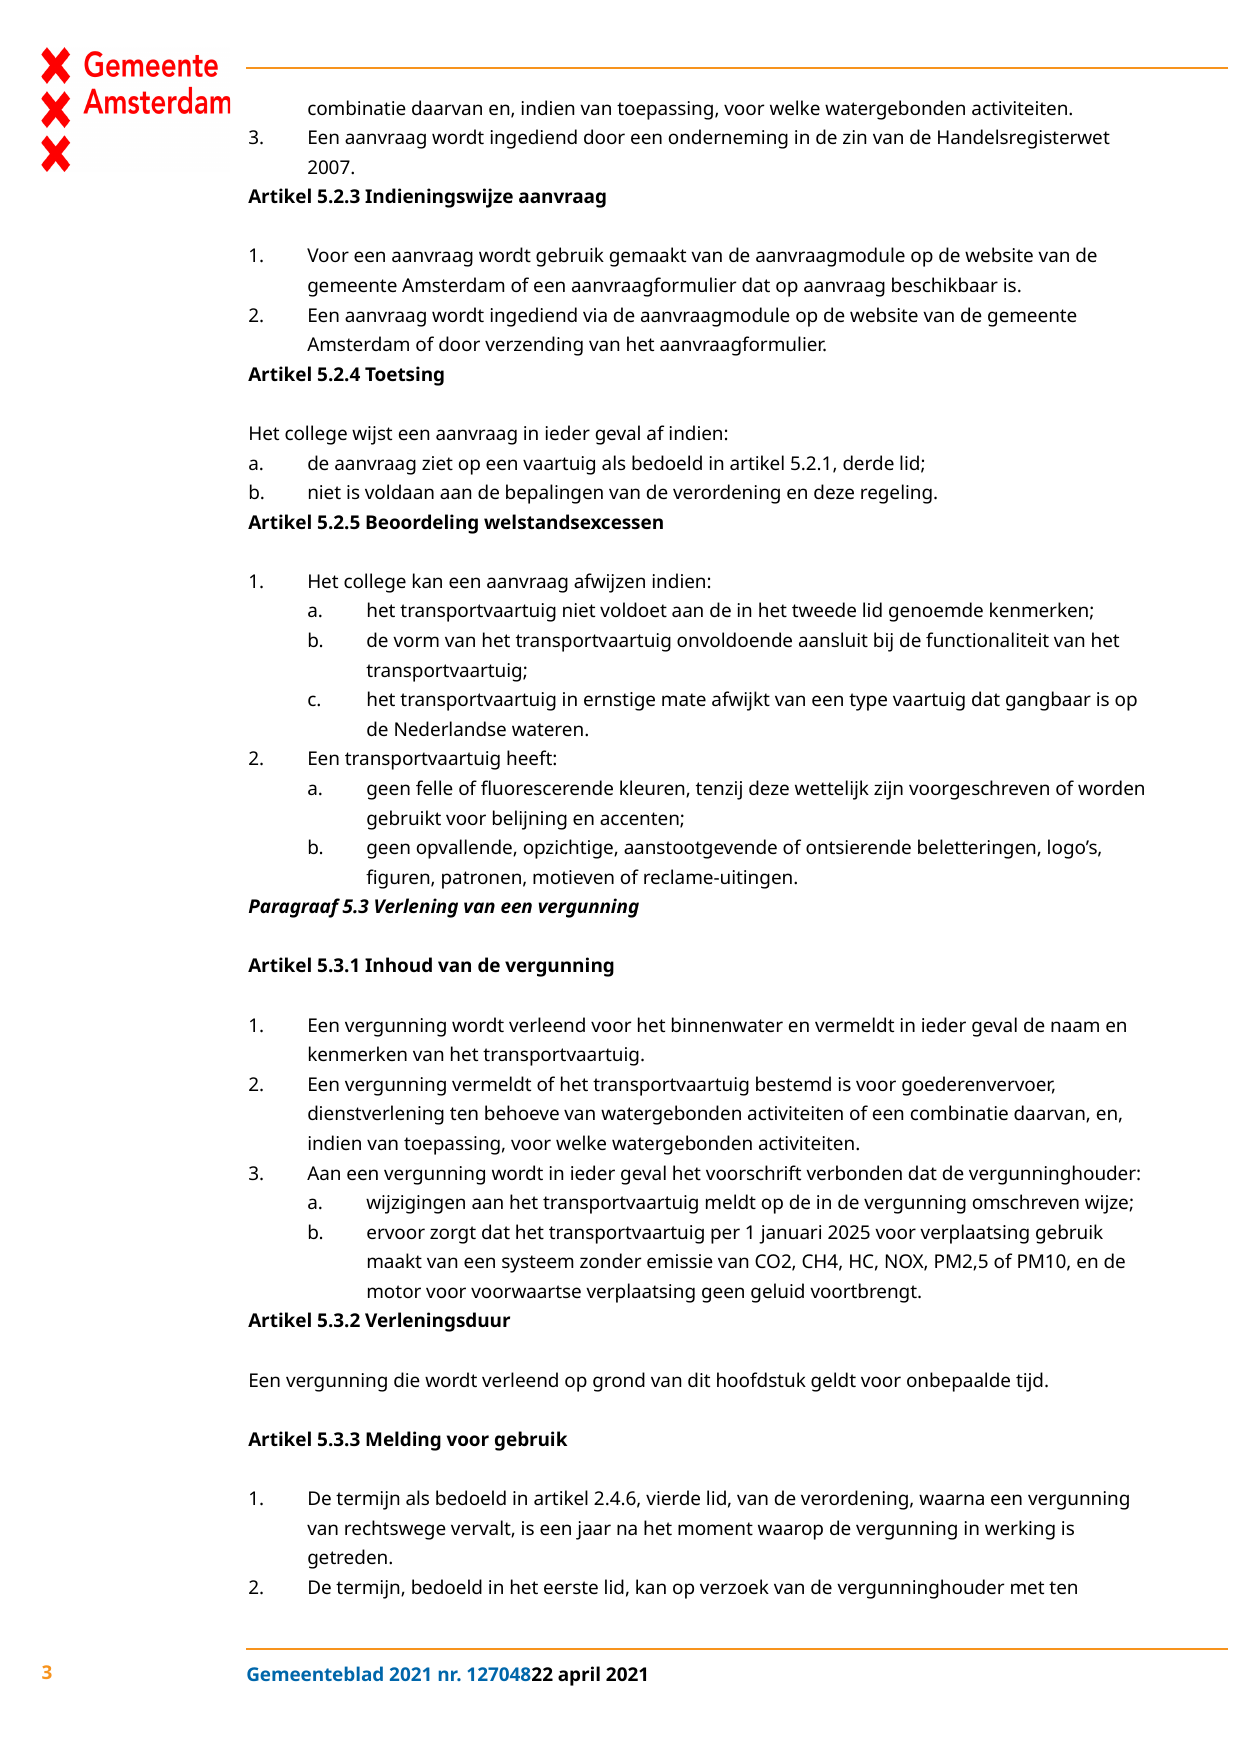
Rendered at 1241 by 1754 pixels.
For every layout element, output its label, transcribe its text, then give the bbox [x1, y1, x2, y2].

text Paragraaf 5.3 Verlening van een vergunning [248, 893, 1152, 919]
list Een vergunning wordt verleend voor het binnenwater en vermeldt in ieder geval de naam en kenmerken van het transportvaartuig. [248, 1012, 1152, 1067]
list het transportvaartuig in ernstige mate afwijkt van een type vaartuig dat gangbaar is op de Nederlandse wateren. [307, 686, 1152, 742]
list Een aanvraag wordt ingediend door een onderneming in de zin van de Handelsregisterwet 2007. [248, 124, 1152, 180]
list de aanvraag ziet op een vaartuig als bedoeld in artikel 5.2.1, derde lid; [248, 450, 1152, 476]
text Artikel 5.2.3 Indieningswijze aanvraag [248, 183, 1152, 209]
list geen felle of fluorescerende kleuren, tenzij deze wettelijk zijn voorgeschreven of worden gebruikt voor belijning en accenten; [307, 775, 1152, 831]
list combinatie daarvan en, indien van toepassing, voor welke watergebonden activiteiten. [248, 95, 1152, 121]
list het transportvaartuig niet voldoet aan de in het tweede lid genoemde kenmerken; [307, 598, 1152, 623]
list Het college kan een aanvraag afwijzen indien: [248, 568, 1152, 594]
text Een vergunning die wordt verleend op grond van dit hoofdstuk geldt voor onbepaalde tijd. [248, 1367, 1152, 1393]
text Artikel 5.2.4 Toetsing [248, 361, 1152, 387]
text Het college wijst een aanvraag in ieder geval af indien: [248, 420, 1152, 446]
list Een vergunning vermeldt of het transportvaartuig bestemd is voor goederenvervoer, dienstverlening ten behoeve van watergebonden activiteiten of een combinatie daarvan, en, indien van toepassing, voor welke watergebonden activiteiten. [248, 1071, 1152, 1156]
list Een aanvraag wordt ingediend via de aanvraagmodule op de website van de gemeente Amsterdam of door verzending van het aanvraagformulier. [248, 302, 1152, 357]
list Voor een aanvraag wordt gebruik gemaakt van de aanvraagmodule op de website van de gemeente Amsterdam of een aanvraagformulier dat op aanvraag beschikbaar is. [248, 243, 1152, 298]
text Artikel 5.3.3 Melding voor gebruik [248, 1426, 1152, 1452]
list Aan een vergunning wordt in ieder geval het voorschrift verbonden dat de vergunninghouder: [248, 1160, 1152, 1186]
text Artikel 5.3.2 Verleningsduur [248, 1308, 1152, 1333]
list ervoor zorgt dat het transportvaartuig per 1 januari 2025 voor verplaatsing gebruik maakt van een systeem zonder emissie van CO2, CH4, HC, NOX, PM2,5 of PM10, en de motor voor voorwaartse verplaatsing geen geluid voortbrengt. [307, 1219, 1152, 1304]
list de vorm van het transportvaartuig onvoldoende aansluit bij de functionaliteit van het transportvaartuig; [307, 627, 1152, 683]
list niet is voldaan aan de bepalingen van de verordening en deze regeling. [248, 479, 1152, 505]
list De termijn, bedoeld in het eerste lid, kan op verzoek van de vergunninghouder met ten [248, 1574, 1152, 1600]
list Een transportvaartuig heeft: [248, 746, 1152, 771]
list geen opvallende, opzichtige, aanstootgevende of ontsierende beletteringen, logo’s, figuren, patronen, motieven of reclame-uitingen. [307, 834, 1152, 890]
picture [41, 47, 231, 172]
list De termijn als bedoeld in artikel 2.4.6, vierde lid, van de verordening, waarna een vergunning van rechtswege vervalt, is een jaar na het moment waarop de vergunning in werking is getreden. [248, 1485, 1152, 1570]
text Artikel 5.3.1 Inhoud van de vergunning [248, 953, 1152, 978]
text Artikel 5.2.5 Beoordeling welstandsexcessen [248, 509, 1152, 535]
list wijzigingen aan het transportvaartuig meldt op de in de vergunning omschreven wijze; [307, 1189, 1152, 1215]
